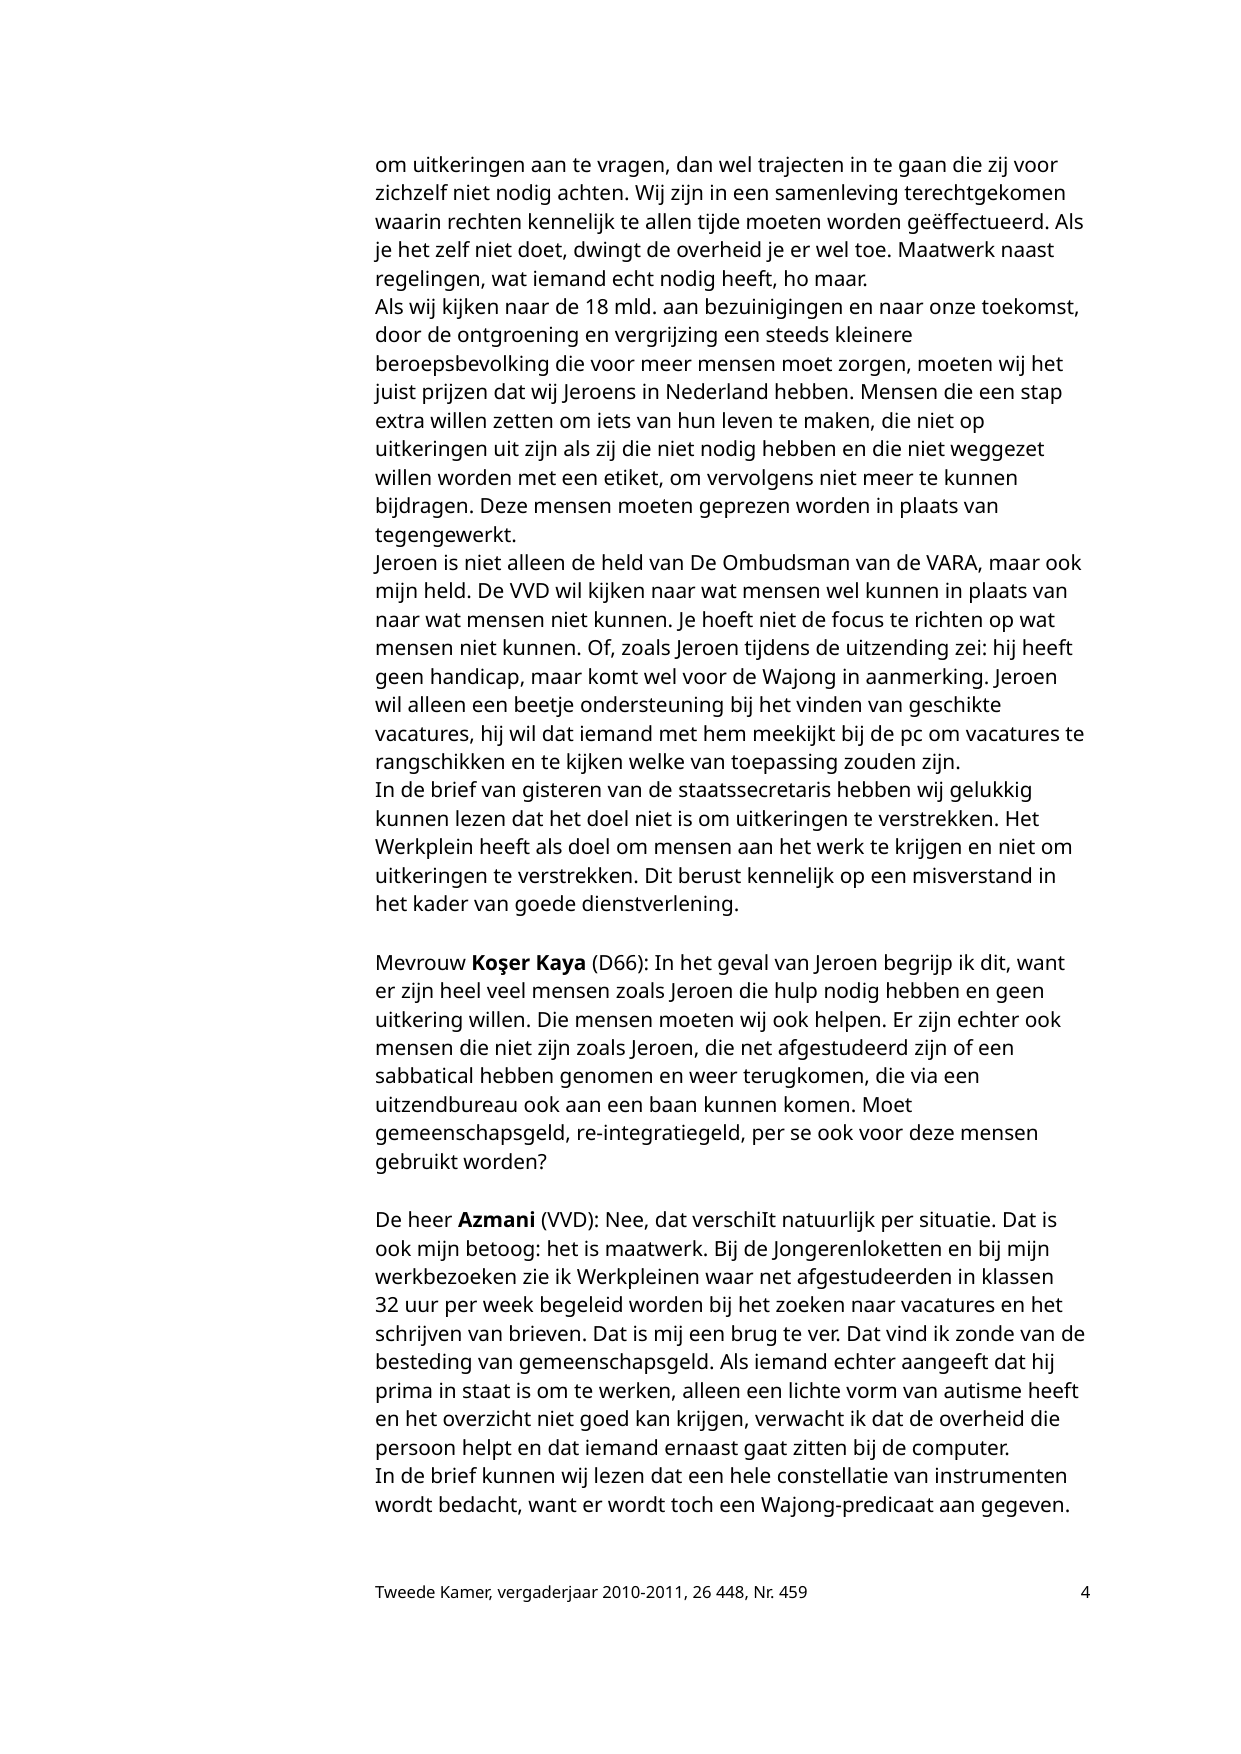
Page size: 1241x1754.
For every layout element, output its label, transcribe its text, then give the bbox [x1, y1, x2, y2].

text In de brief van gisteren van de staatssecretaris hebben wij gelukkig kunnen lezen dat het doel niet is om uitkeringen te verstrekken. Het Werkplein heeft als doel om mensen aan het werk te krijgen en niet om uitkeringen te verstrekken. Dit berust kennelijk op een misverstand in het kader van goede dienstverlening. [375, 776, 1090, 918]
text De heer Azmani (VVD): Nee, dat verschiIt natuurlijk per situatie. Dat is ook mijn betoog: het is maatwerk. Bij de Jongerenloketten en bij mijn werkbezoeken zie ik Werkpleinen waar net afgestudeerden in klassen 32 uur per week begeleid worden bij het zoeken naar vacatures en het schrijven van brieven. Dat is mij een brug te ver. Dat vind ik zonde van de besteding van gemeenschapsgeld. Als iemand echter aangeeft dat hij prima in staat is om te werken, alleen een lichte vorm van autisme heeft en het overzicht niet goed kan krijgen, verwacht ik dat de overheid die persoon helpt en dat iemand ernaast gaat zitten bij de computer. [375, 1205, 1090, 1461]
text Jeroen is niet alleen de held van De Ombudsman van de VARA, maar ook mijn held. De VVD wil kijken naar wat mensen wel kunnen in plaats van naar wat mensen niet kunnen. Je hoeft niet de focus te richten op wat mensen niet kunnen. Of, zoals Jeroen tijdens de uitzending zei: hij heeft geen handicap, maar komt wel voor de Wajong in aanmerking. Jeroen wil alleen een beetje ondersteuning bij het vinden van geschikte vacatures, hij wil dat iemand met hem meekijkt bij de pc om vacatures te rangschikken en te kijken welke van toepassing zouden zijn. [375, 548, 1090, 776]
text In de brief kunnen wij lezen dat een hele constellatie van instrumenten wordt bedacht, want er wordt toch een Wajong-predicaat aan gegeven. [375, 1461, 1090, 1518]
text Als wij kijken naar de 18 mld. aan bezuinigingen en naar onze toekomst, door de ontgroening en vergrijzing een steeds kleinere beroepsbevolking die voor meer mensen moet zorgen, moeten wij het juist prijzen dat wij Jeroens in Nederland hebben. Mensen die een stap extra willen zetten om iets van hun leven te maken, die niet op uitkeringen uit zijn als zij die niet nodig hebben en die niet weggezet willen worden met een etiket, om vervolgens niet meer te kunnen bijdragen. Deze mensen moeten geprezen worden in plaats van tegengewerkt. [375, 292, 1090, 548]
text Mevrouw Koşer Kaya (D66): In het geval van Jeroen begrijp ik dit, want er zijn heel veel mensen zoals Jeroen die hulp nodig hebben en geen uitkering willen. Die mensen moeten wij ook helpen. Er zijn echter ook mensen die niet zijn zoals Jeroen, die net afgestudeerd zijn of een sabbatical hebben genomen en weer terugkomen, die via een uitzendbureau ook aan een baan kunnen komen. Moet gemeenschapsgeld, re-integratiegeld, per se ook voor deze mensen gebruikt worden? [375, 948, 1090, 1175]
text om uitkeringen aan te vragen, dan wel trajecten in te gaan die zij voor zichzelf niet nodig achten. Wij zijn in een samenleving terechtgekomen waarin rechten kennelijk te allen tijde moeten worden geëffectueerd. Als je het zelf niet doet, dwingt de overheid je er wel toe. Maatwerk naast regelingen, wat iemand echt nodig heeft, ho maar. [375, 150, 1090, 292]
